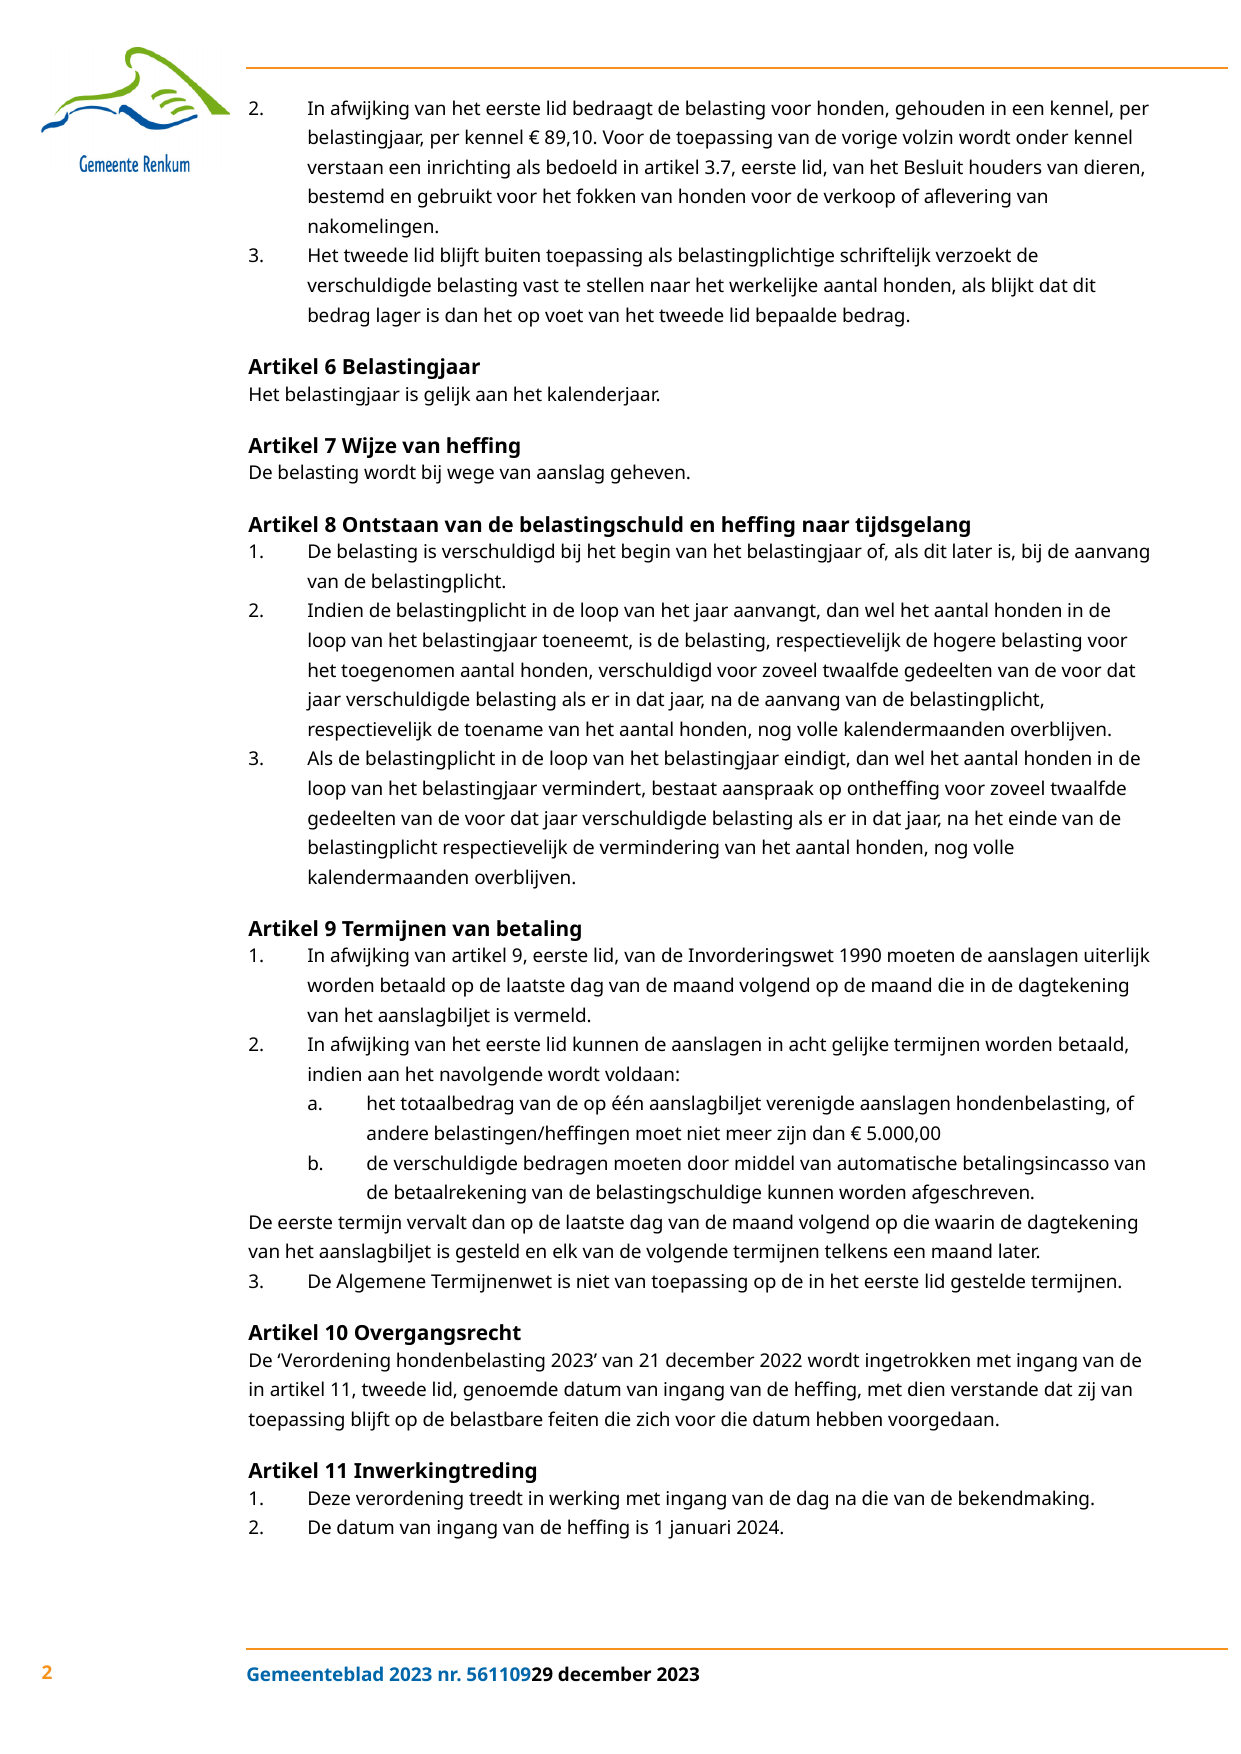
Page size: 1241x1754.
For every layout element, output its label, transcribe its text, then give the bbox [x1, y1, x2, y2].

list het totaalbedrag van de op één aanslagbiljet verenigde aanslagen hondenbelasting, of andere belastingen/heffingen moet niet meer zijn dan € 5.000,00 [307, 1091, 1152, 1146]
list Als de belastingplicht in de loop van het belastingjaar eindigt, dan wel het aantal honden in de loop van het belastingjaar vermindert, bestaat aanspraak op ontheffing voor zoveel twaalfde gedeelten van de voor dat jaar verschuldigde belasting als er in dat jaar, na het einde van de belastingplicht respectievelijk de vermindering van het aantal honden, nog volle kalendermaanden overblijven. [248, 746, 1152, 889]
list Het tweede lid blijft buiten toepassing als belastingplichtige schriftelijk verzoekt de verschuldigde belasting vast te stellen naar het werkelijke aantal honden, als blijkt dat dit bedrag lager is dan het op voet van het tweede lid bepaalde bedrag. [248, 243, 1152, 328]
list Deze verordening treedt in werking met ingang van de dag na die van de bekendmaking. [248, 1485, 1152, 1511]
text Artikel 11 Inwerkingtreding [248, 1457, 1152, 1485]
list In afwijking van artikel 9, eerste lid, van de Invorderingswet 1990 moeten de aanslagen uiterlijk worden betaald op de laatste dag van de maand volgend op de maand die in de dagtekening van het aanslagbiljet is vermeld. [248, 943, 1152, 1028]
list De belasting is verschuldigd bij het begin van het belastingjaar of, als dit later is, bij de aanvang van de belastingplicht. [248, 538, 1152, 594]
text Artikel 9 Termijnen van betaling [248, 914, 1152, 943]
list De datum van ingang van de heffing is 1 januari 2024. [248, 1514, 1152, 1540]
text Artikel 6 Belastingjaar [248, 352, 1152, 381]
text De eerste termijn vervalt dan op de laatste dag van de maand volgend op die waarin de dagtekening van het aanslagbiljet is gesteld en elk van de volgende termijnen telkens een maand later. [248, 1209, 1152, 1264]
text Artikel 8 Ontstaan van de belastingschuld en heffing naar tijdsgelang [248, 510, 1152, 538]
text Artikel 7 Wijze van heffing [248, 431, 1152, 459]
list de verschuldigde bedragen moeten door middel van automatische betalingsincasso van de betaalrekening van de belastingschuldige kunnen worden afgeschreven. [307, 1150, 1152, 1205]
text Artikel 10 Overgangsrecht [248, 1318, 1152, 1347]
picture [41, 47, 231, 172]
list Indien de belastingplicht in de loop van het jaar aanvangt, dan wel het aantal honden in de loop van het belastingjaar toeneemt, is de belasting, respectievelijk de hogere belasting voor het toegenomen aantal honden, verschuldigd voor zoveel twaalfde gedeelten van de voor dat jaar verschuldigde belasting als er in dat jaar, na de aanvang van de belastingplicht, respectievelijk de toename van het aantal honden, nog volle kalendermaanden overblijven. [248, 598, 1152, 742]
text De ‘Verordening hondenbelasting 2023’ van 21 december 2022 wordt ingetrokken met ingang van de in artikel 11, tweede lid, genoemde datum van ingang van de heffing, met dien verstande dat zij van toepassing blijft op de belastbare feiten die zich voor die datum hebben voorgedaan. [248, 1347, 1152, 1432]
list In afwijking van het eerste lid kunnen de aanslagen in acht gelijke termijnen worden betaald, indien aan het navolgende wordt voldaan: [248, 1031, 1152, 1087]
text Het belastingjaar is gelijk aan het kalenderjaar. [248, 381, 1152, 406]
text De belasting wordt bij wege van aanslag geheven. [248, 459, 1152, 485]
list De Algemene Termijnenwet is niet van toepassing op de in het eerste lid gestelde termijnen. [248, 1268, 1152, 1294]
list In afwijking van het eerste lid bedraagt de belasting voor honden, gehouden in een kennel, per belastingjaar, per kennel € 89,10. Voor de toepassing van de vorige volzin wordt onder kennel verstaan een inrichting als bedoeld in artikel 3.7, eerste lid, van het Besluit houders van dieren, bestemd en gebruikt voor het fokken van honden voor de verkoop of aflevering van nakomelingen. [248, 95, 1152, 239]
